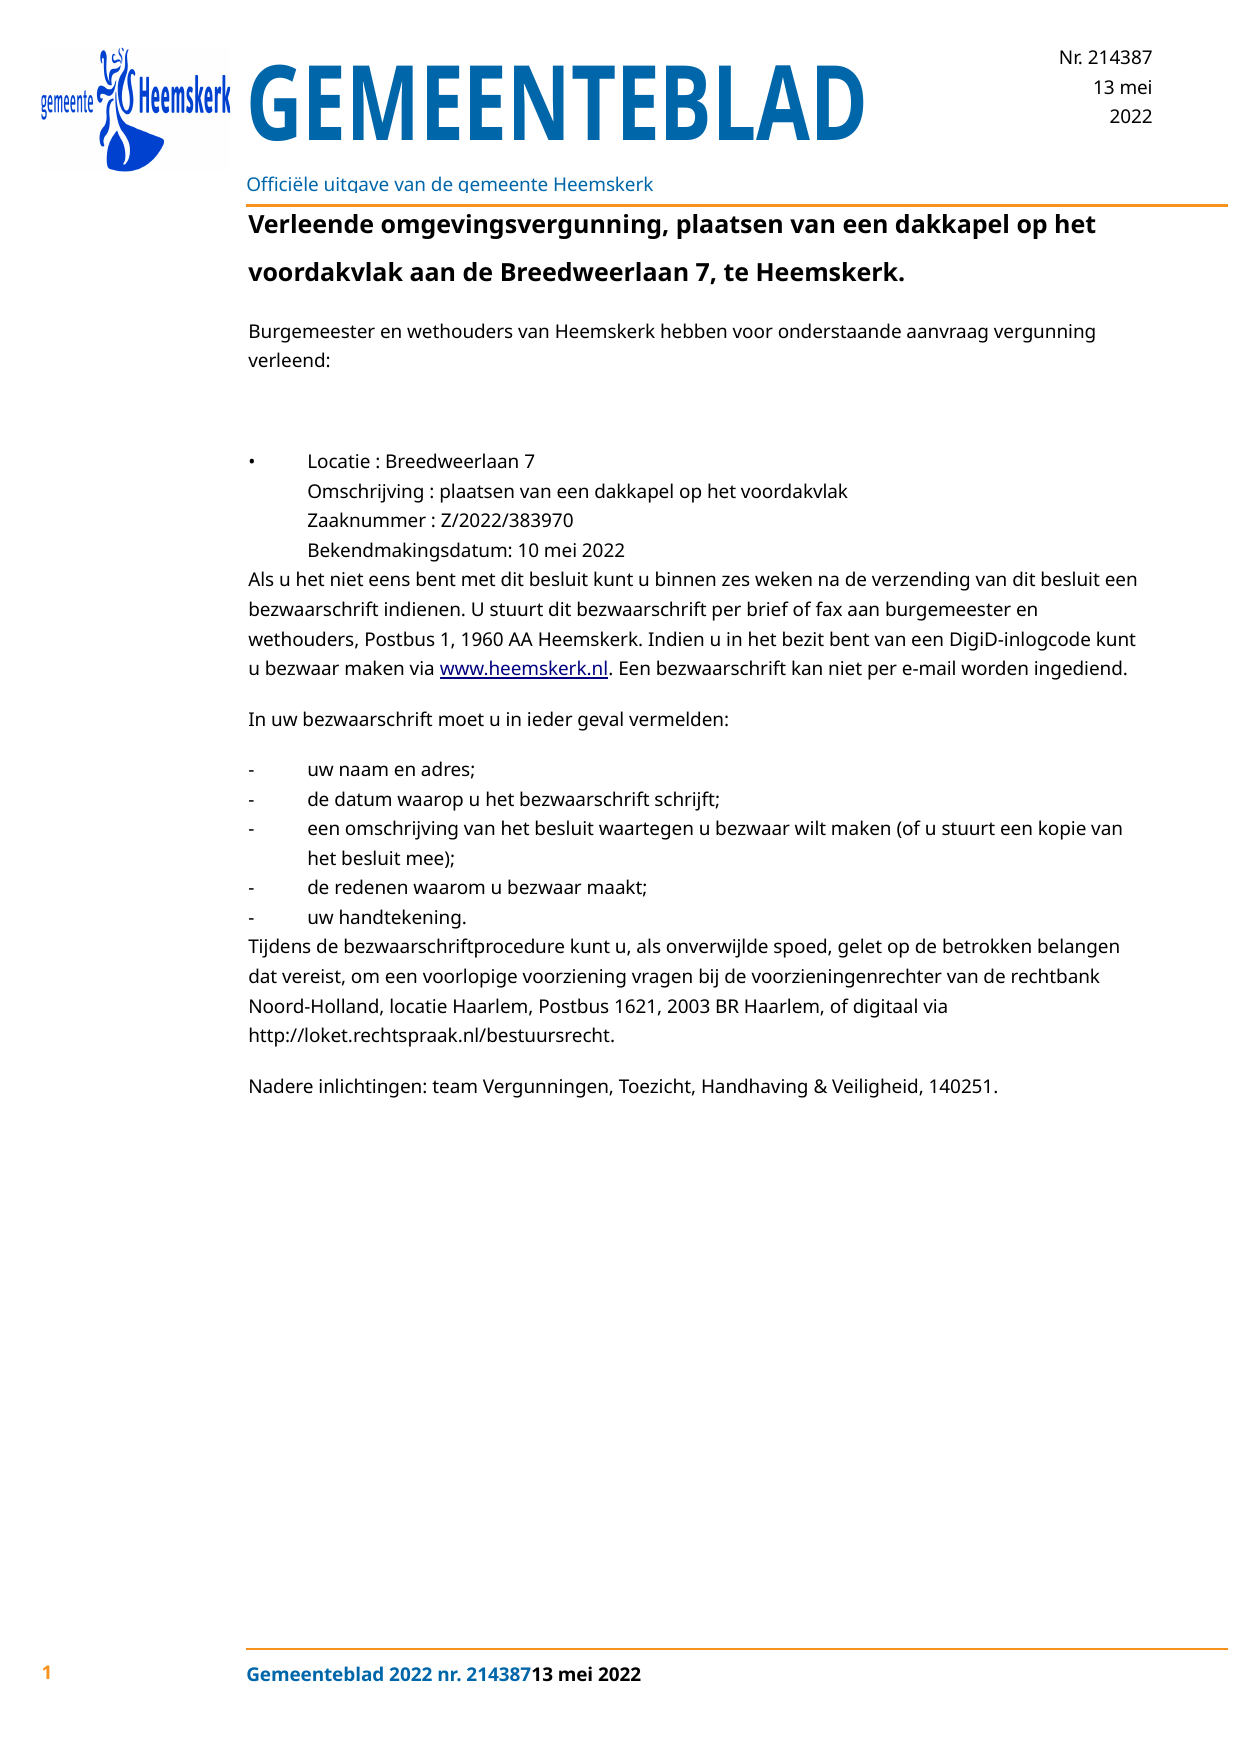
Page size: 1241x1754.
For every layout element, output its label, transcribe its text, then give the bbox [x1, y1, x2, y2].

text Tijdens de bezwaarschriftprocedure kunt u, als onverwijlde spoed, gelet op de betrokken belangen dat vereist, om een voorlopige voorziening vragen bij de voorzieningenrechter van de rechtbank Noord-Holland, locatie Haarlem, Postbus 1621, 2003 BR Haarlem, of digitaal via http://loket.rechtspraak.nl/bestuursrecht. [248, 934, 1152, 1048]
text Nadere inlichtingen: team Vergunningen, Toezicht, Handhaving & Veiligheid, 140251. [248, 1073, 1152, 1099]
list uw naam en adres; [248, 756, 1152, 782]
list Locatie : Breedweerlaan 7 [248, 448, 1152, 474]
list een omschrijving van het besluit waartegen u bezwaar wilt maken (of u stuurt een kopie van het besluit mee); [248, 815, 1152, 871]
list uw handtekening. [248, 904, 1152, 930]
text Als u het niet eens bent met dit besluit kunt u binnen zes weken na de verzending van dit besluit een bezwaarschrift indienen. U stuurt dit bezwaarschrift per brief of fax aan burgemeester en wethouders, Postbus 1, 1960 AA Heemskerk. Indien u in het bezit bent van een DigiD-inlogcode kunt u bezwaar maken via www.heemskerk.nl. Een bezwaarschrift kan niet per e-mail worden ingediend. [248, 567, 1152, 681]
picture [41, 47, 231, 172]
list Zaaknummer : Z/2022/383970 [248, 507, 1152, 533]
text In uw bezwaarschrift moet u in ieder geval vermelden: [248, 706, 1152, 732]
list Bekendmakingsdatum: 10 mei 2022 [248, 537, 1152, 563]
list de redenen waarom u bezwaar maakt; [248, 874, 1152, 900]
list Omschrijving : plaatsen van een dakkapel op het voordakvlak [248, 478, 1152, 504]
list de datum waarop u het bezwaarschrift schrijft; [248, 786, 1152, 812]
text Burgemeester en wethouders van Heemskerk hebben voor onderstaande aanvraag vergunning verleend: [248, 318, 1152, 373]
text Verleende omgevingsvergunning, plaatsen van een dakkapel op het voordakvlak aan de Breedweerlaan 7, te Heemskerk. [248, 207, 1152, 288]
